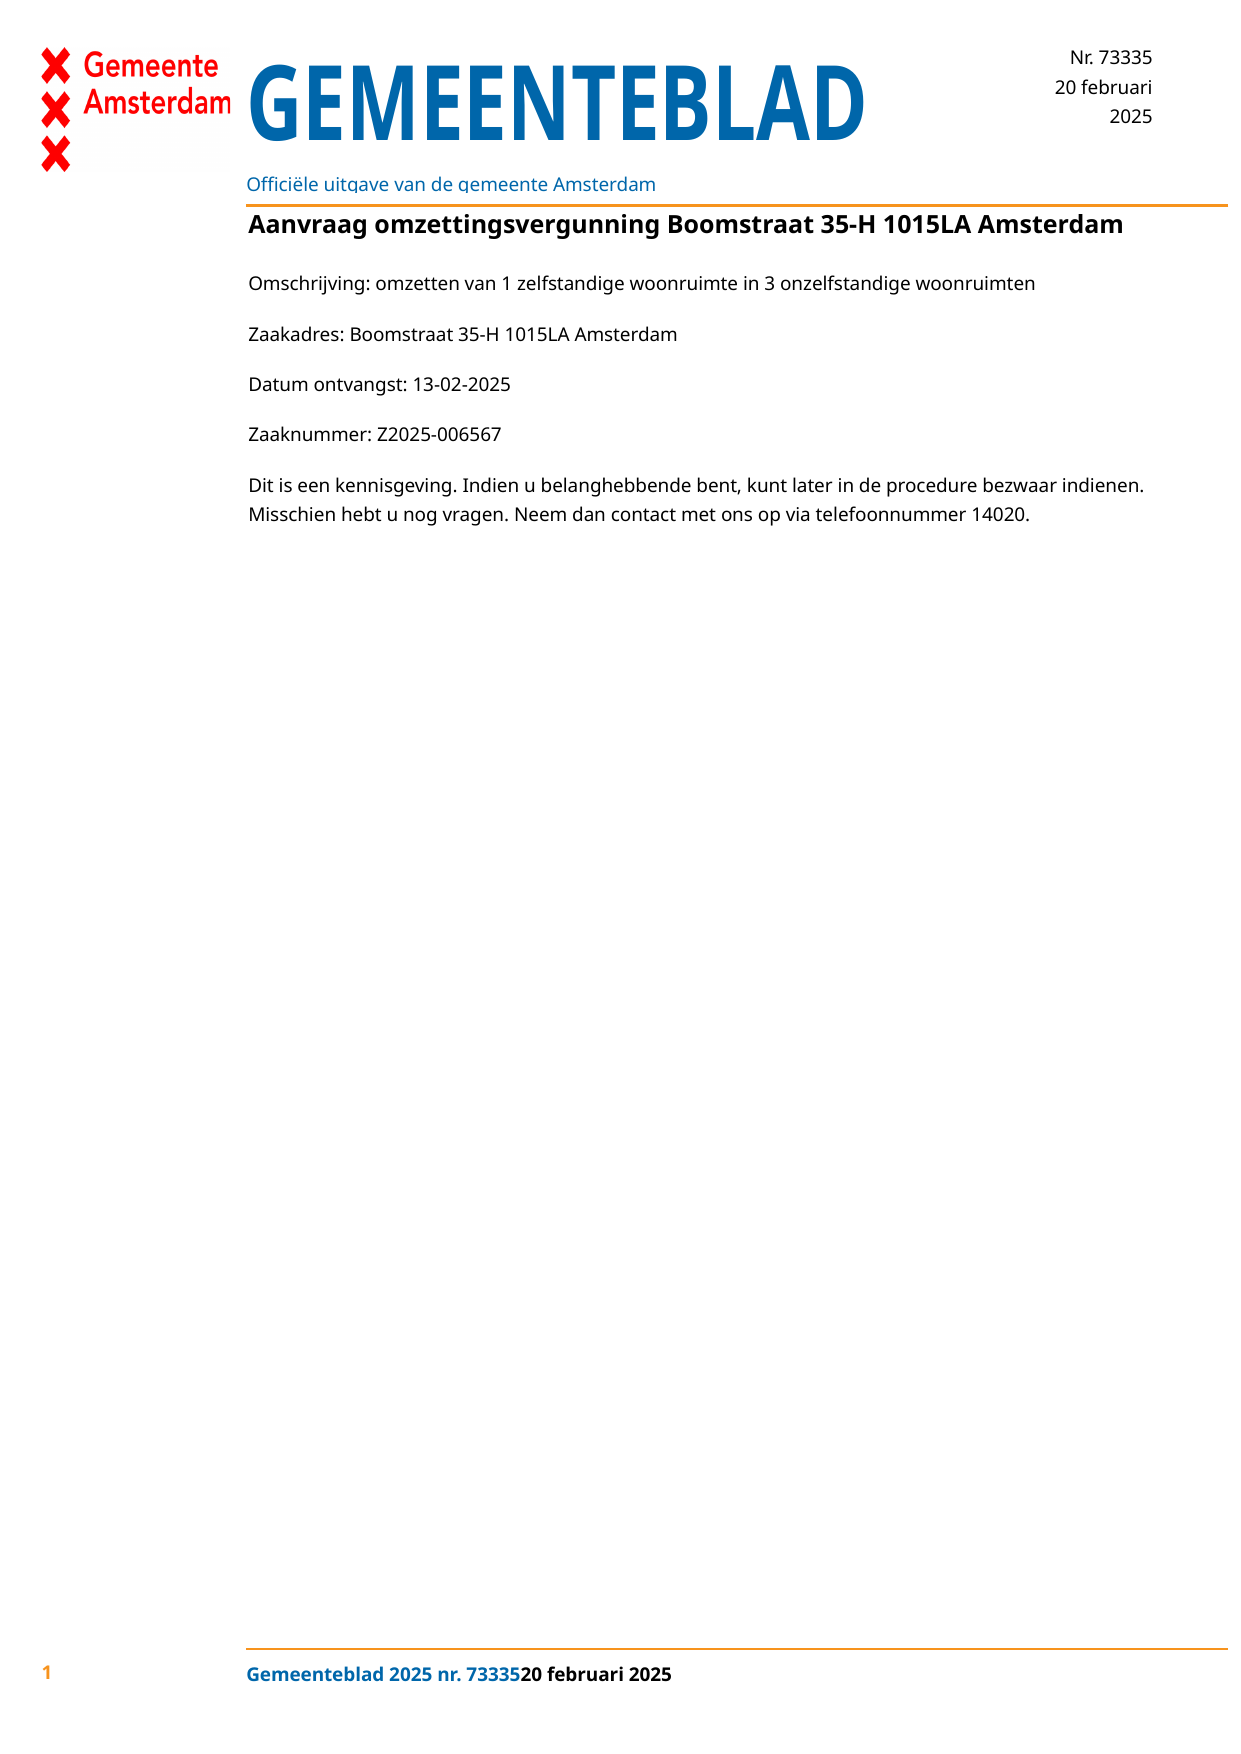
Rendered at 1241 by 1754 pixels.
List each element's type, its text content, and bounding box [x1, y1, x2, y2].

text Omschrijving: omzetten van 1 zelfstandige woonruimte in 3 onzelfstandige woonruimten [248, 270, 1152, 296]
text Zaakadres: Boomstraat 35-H 1015LA Amsterdam [248, 321, 1152, 346]
text Datum ontvangst: 13-02-2025 [248, 371, 1152, 397]
picture [41, 47, 231, 172]
text Zaaknummer: Z2025-006567 [248, 422, 1152, 447]
text Dit is een kennisgeving. Indien u belanghebbende bent, kunt later in de procedure bezwaar indienen. Misschien hebt u nog vragen. Neem dan contact met ons op via telefoonnummer 14020. [248, 472, 1152, 527]
text Aanvraag omzettingsvergunning Boomstraat 35-H 1015LA Amsterdam [248, 207, 1152, 241]
